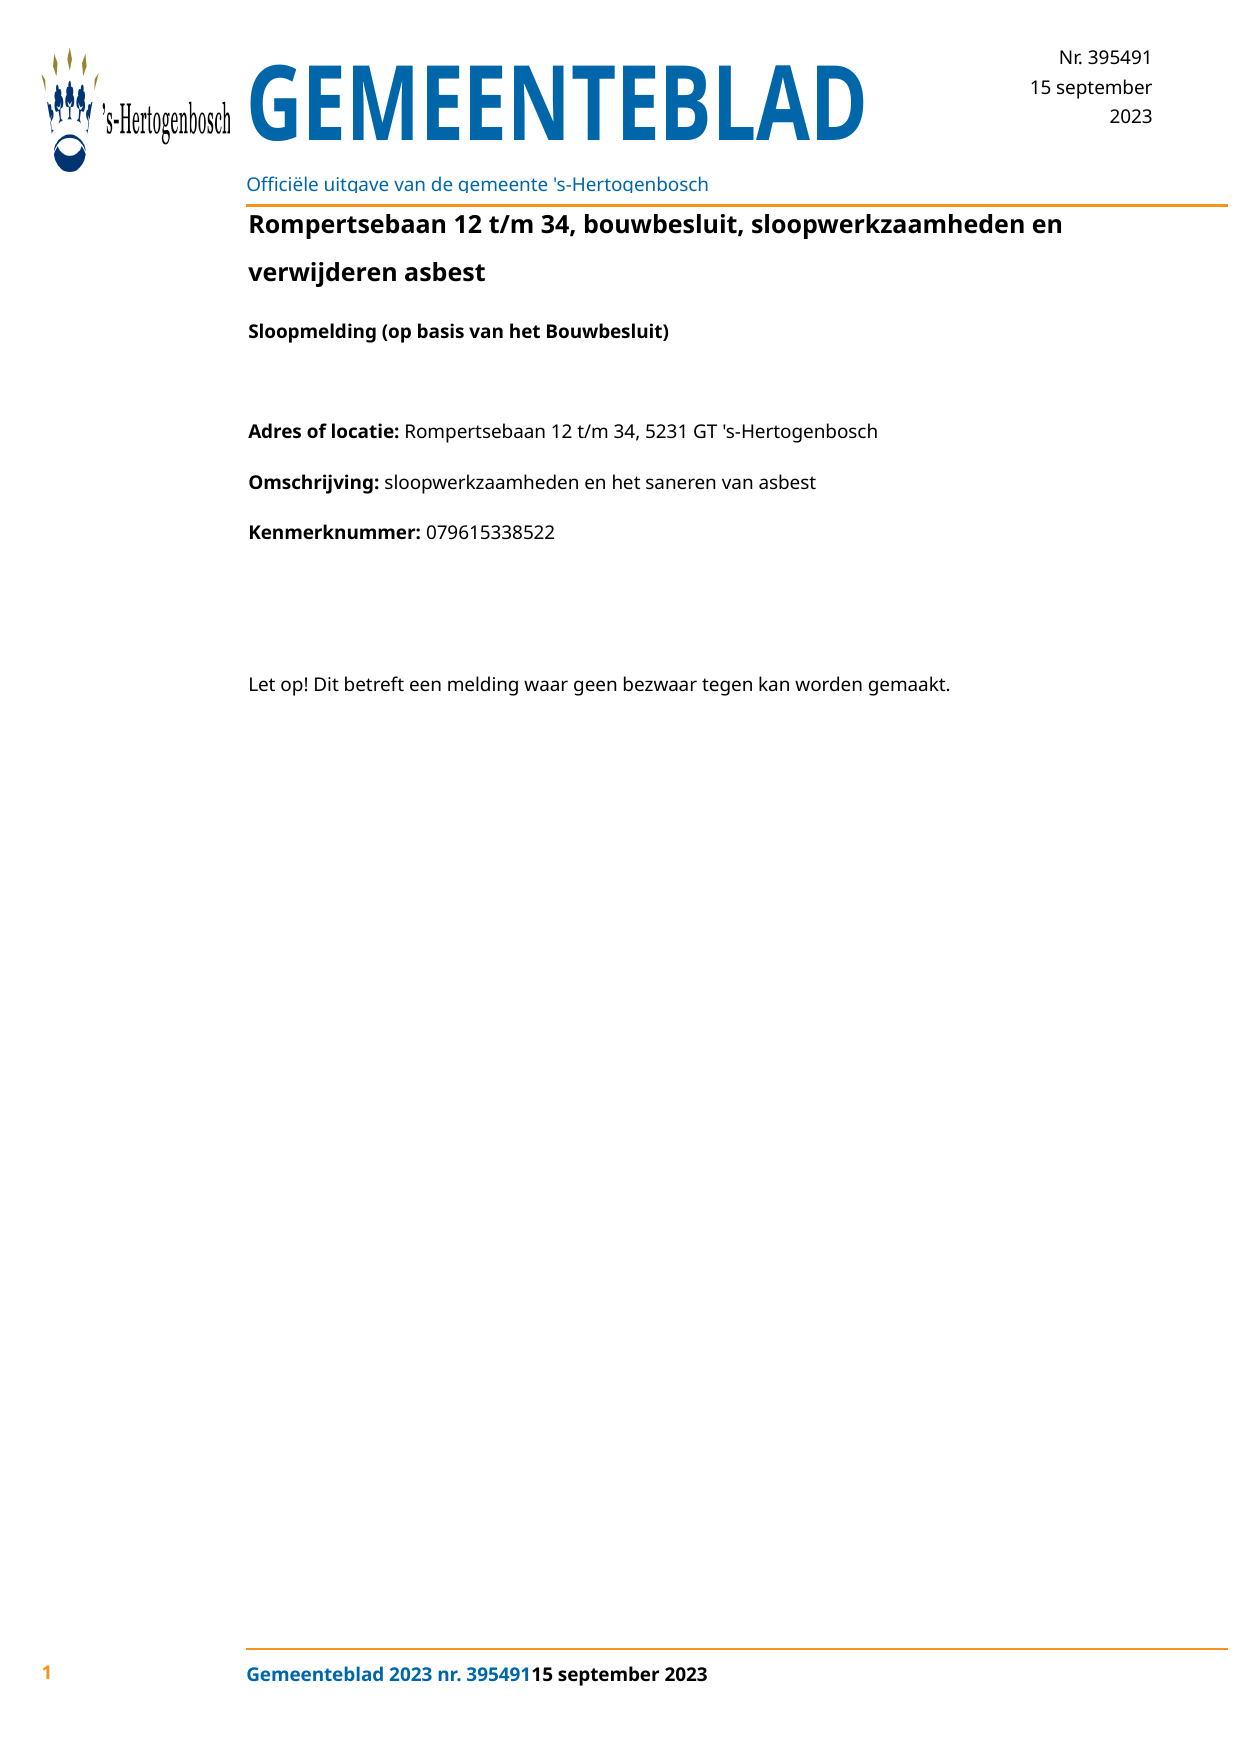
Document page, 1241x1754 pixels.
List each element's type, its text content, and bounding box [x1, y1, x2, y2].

text Rompertsebaan 12 t/m 34, bouwbesluit, sloopwerkzaamheden en verwijderen asbest [248, 207, 1152, 288]
text Adres of locatie: Rompertsebaan 12 t/m 34, 5231 GT 's-Hertogenbosch [248, 419, 1152, 444]
text Omschrijving: sloopwerkzaamheden en het saneren van asbest [248, 469, 1152, 495]
text Let op! Dit betreft een melding waar geen bezwaar tegen kan worden gemaakt. [248, 671, 1152, 697]
text Sloopmelding (op basis van het Bouwbesluit) [248, 318, 1152, 344]
picture [41, 47, 231, 172]
text Kenmerknummer: 079615338522 [248, 519, 1152, 545]
